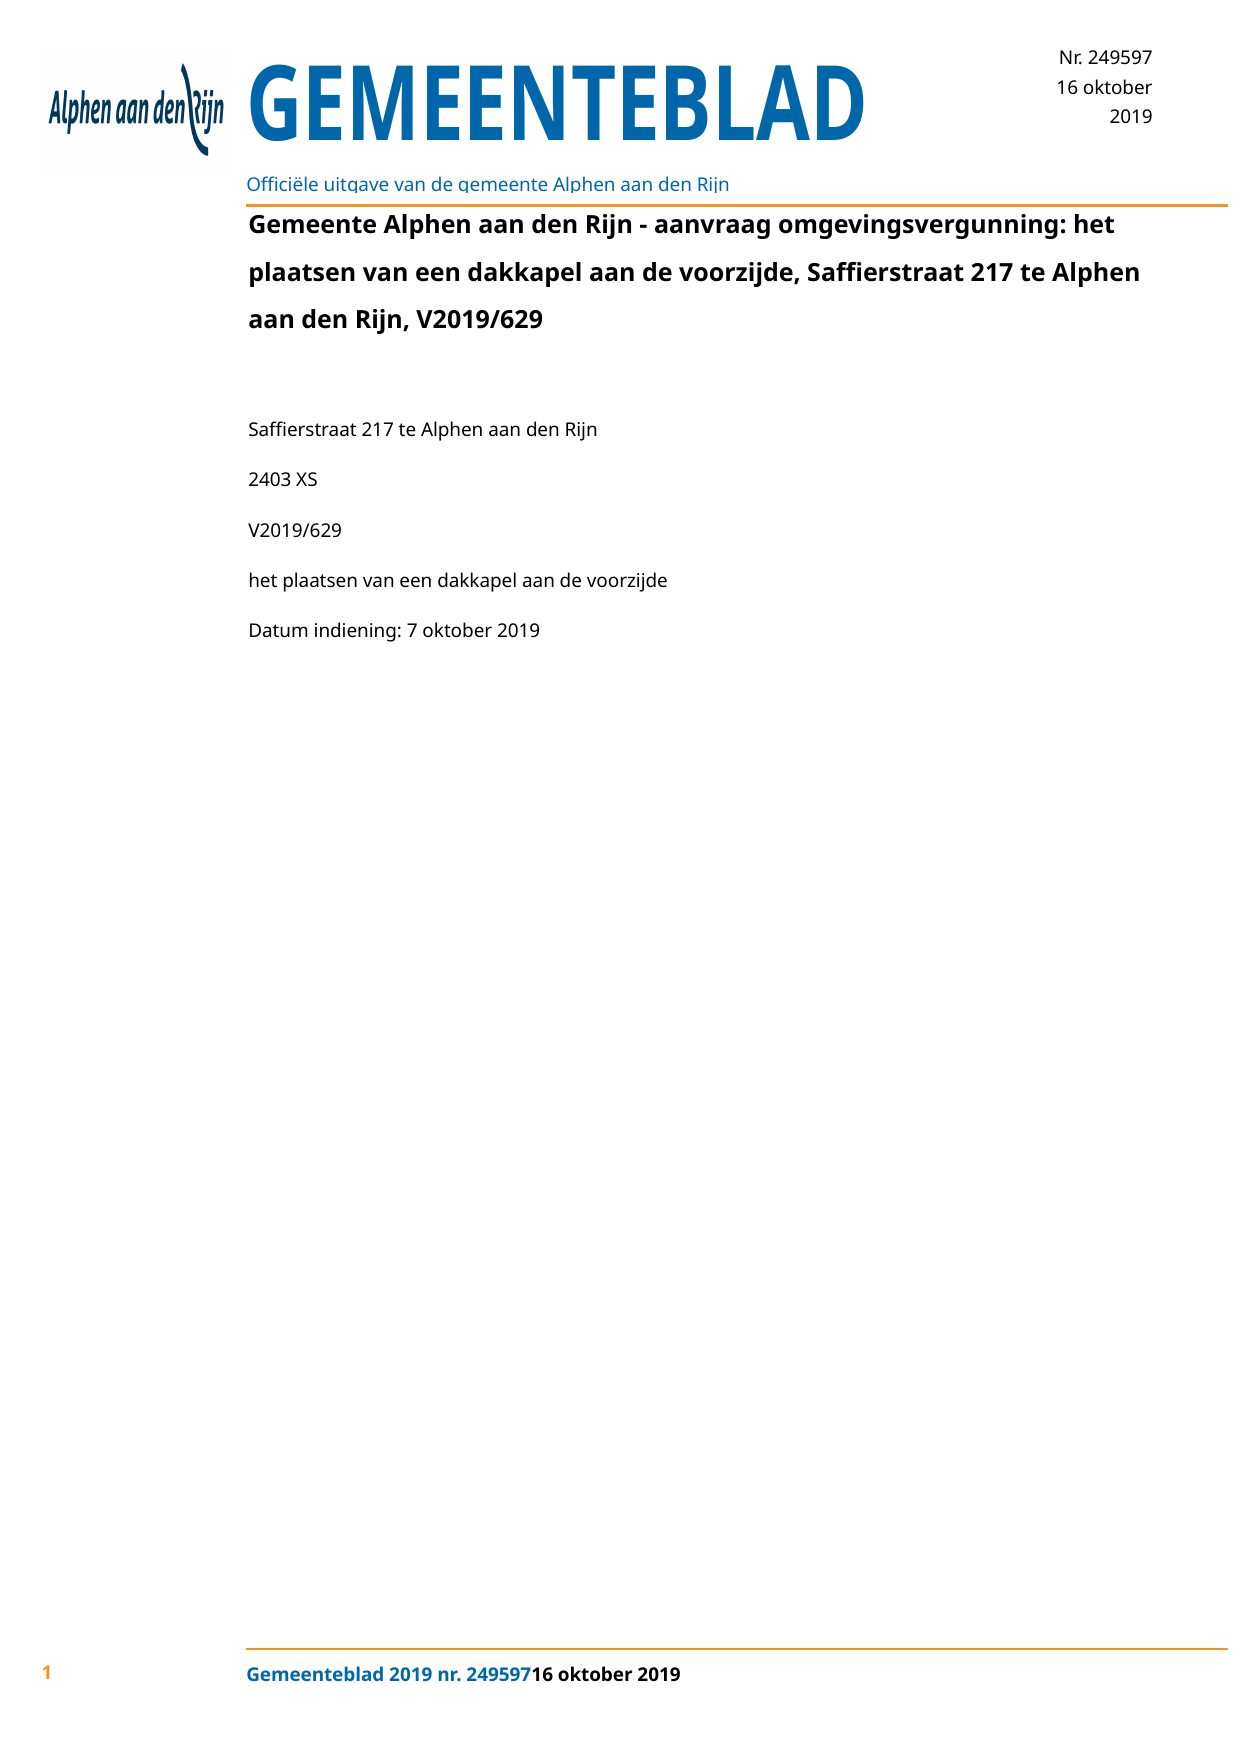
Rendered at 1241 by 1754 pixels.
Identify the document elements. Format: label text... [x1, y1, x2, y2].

text het plaatsen van een dakkapel aan de voorzijde [248, 567, 1152, 593]
picture [41, 47, 231, 172]
text 2403 XS [248, 466, 1152, 492]
text Datum indiening: 7 oktober 2019 [248, 618, 1152, 643]
text Saffierstraat 217 te Alphen aan den Rijn [248, 416, 1152, 442]
text Gemeente Alphen aan den Rijn - aanvraag omgevingsvergunning: het plaatsen van een dakkapel aan de voorzijde, Saffierstraat 217 te Alphen aan den Rijn, V2019/629 [248, 207, 1152, 336]
text V2019/629 [248, 517, 1152, 542]
